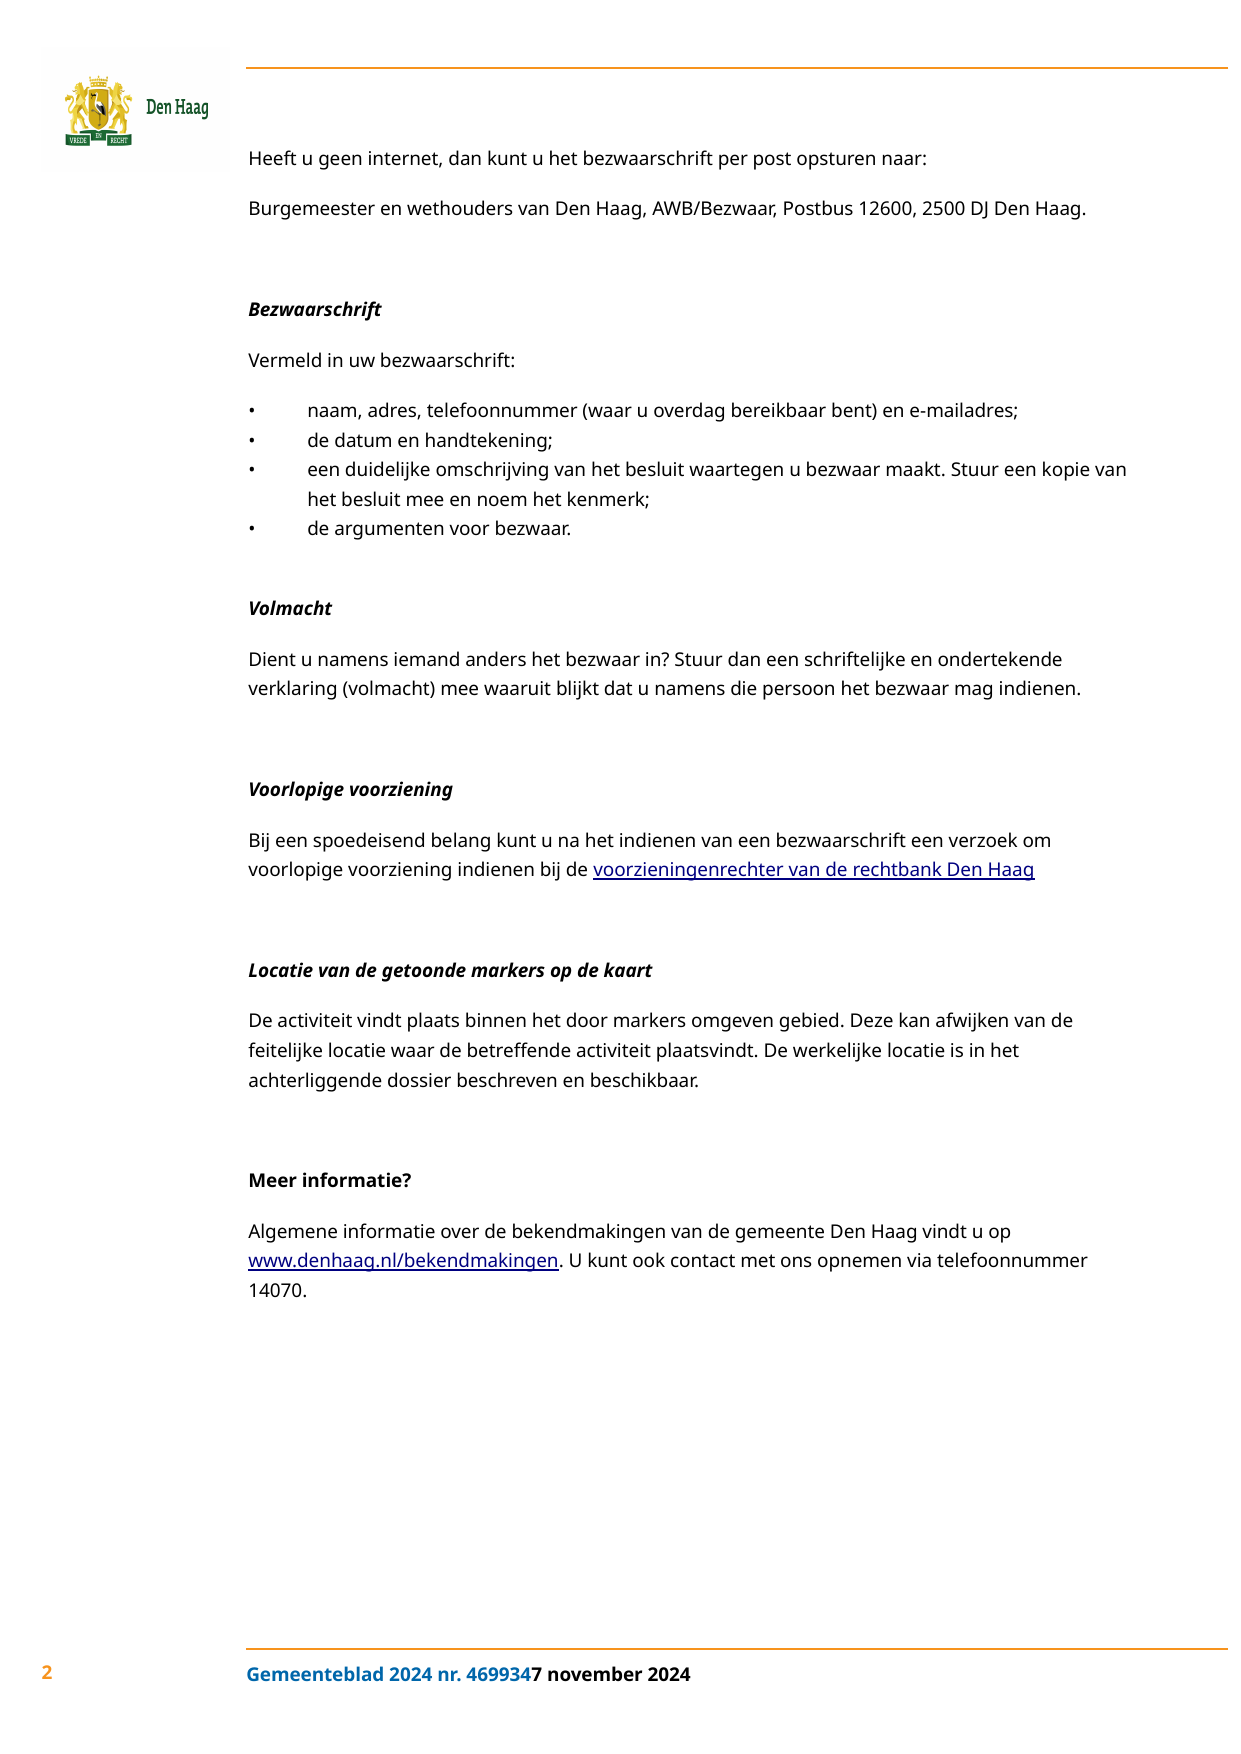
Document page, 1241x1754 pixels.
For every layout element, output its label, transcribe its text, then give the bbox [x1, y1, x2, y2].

list de argumenten voor bezwaar. [248, 516, 1152, 541]
text Vermeld in uw bezwaarschrift: [248, 347, 1152, 373]
picture [41, 47, 231, 172]
text Bezwaarschrift [248, 296, 1152, 322]
list een duidelijke omschrijving van het besluit waartegen u bezwaar maakt. Stuur een kopie van het besluit mee en noem het kenmerk; [248, 456, 1152, 512]
list de datum en handtekening; [248, 427, 1152, 453]
text Burgemeester en wethouders van Den Haag, AWB/Bezwaar, Postbus 12600, 2500 DJ Den Haag. [248, 196, 1152, 221]
text Bij een spoedeisend belang kunt u na het indienen van een bezwaarschrift een verzoek om voorlopige voorziening indienen bij de voorzieningenrechter van de rechtbank Den Haag [248, 827, 1152, 882]
text Locatie van de getoonde markers op de kaart [248, 957, 1152, 983]
text Algemene informatie over de bekendmakingen van de gemeente Den Haag vindt u op www.denhaag.nl/bekendmakingen. U kunt ook contact met ons opnemen via telefoonnummer 14070. [248, 1218, 1152, 1303]
text Volmacht [248, 596, 1152, 621]
list naam, adres, telefoonnummer (waar u overdag bereikbaar bent) en e-mailadres; [248, 397, 1152, 423]
text Heeft u geen internet, dan kunt u het bezwaarschrift per post opsturen naar: [248, 145, 1152, 171]
text De activiteit vindt plaats binnen het door markers omgeven gebied. Deze kan afwijken van de feitelijke locatie waar de betreffende activiteit plaatsvindt. De werkelijke locatie is in het achterliggende dossier beschreven en beschikbaar. [248, 1008, 1152, 1093]
text Dient u namens iemand anders het bezwaar in? Stuur dan een schriftelijke en ondertekende verklaring (volmacht) mee waaruit blijkt dat u namens die persoon het bezwaar mag indienen. [248, 646, 1152, 701]
text Meer informatie? [248, 1168, 1152, 1193]
text Voorlopige voorziening [248, 776, 1152, 802]
